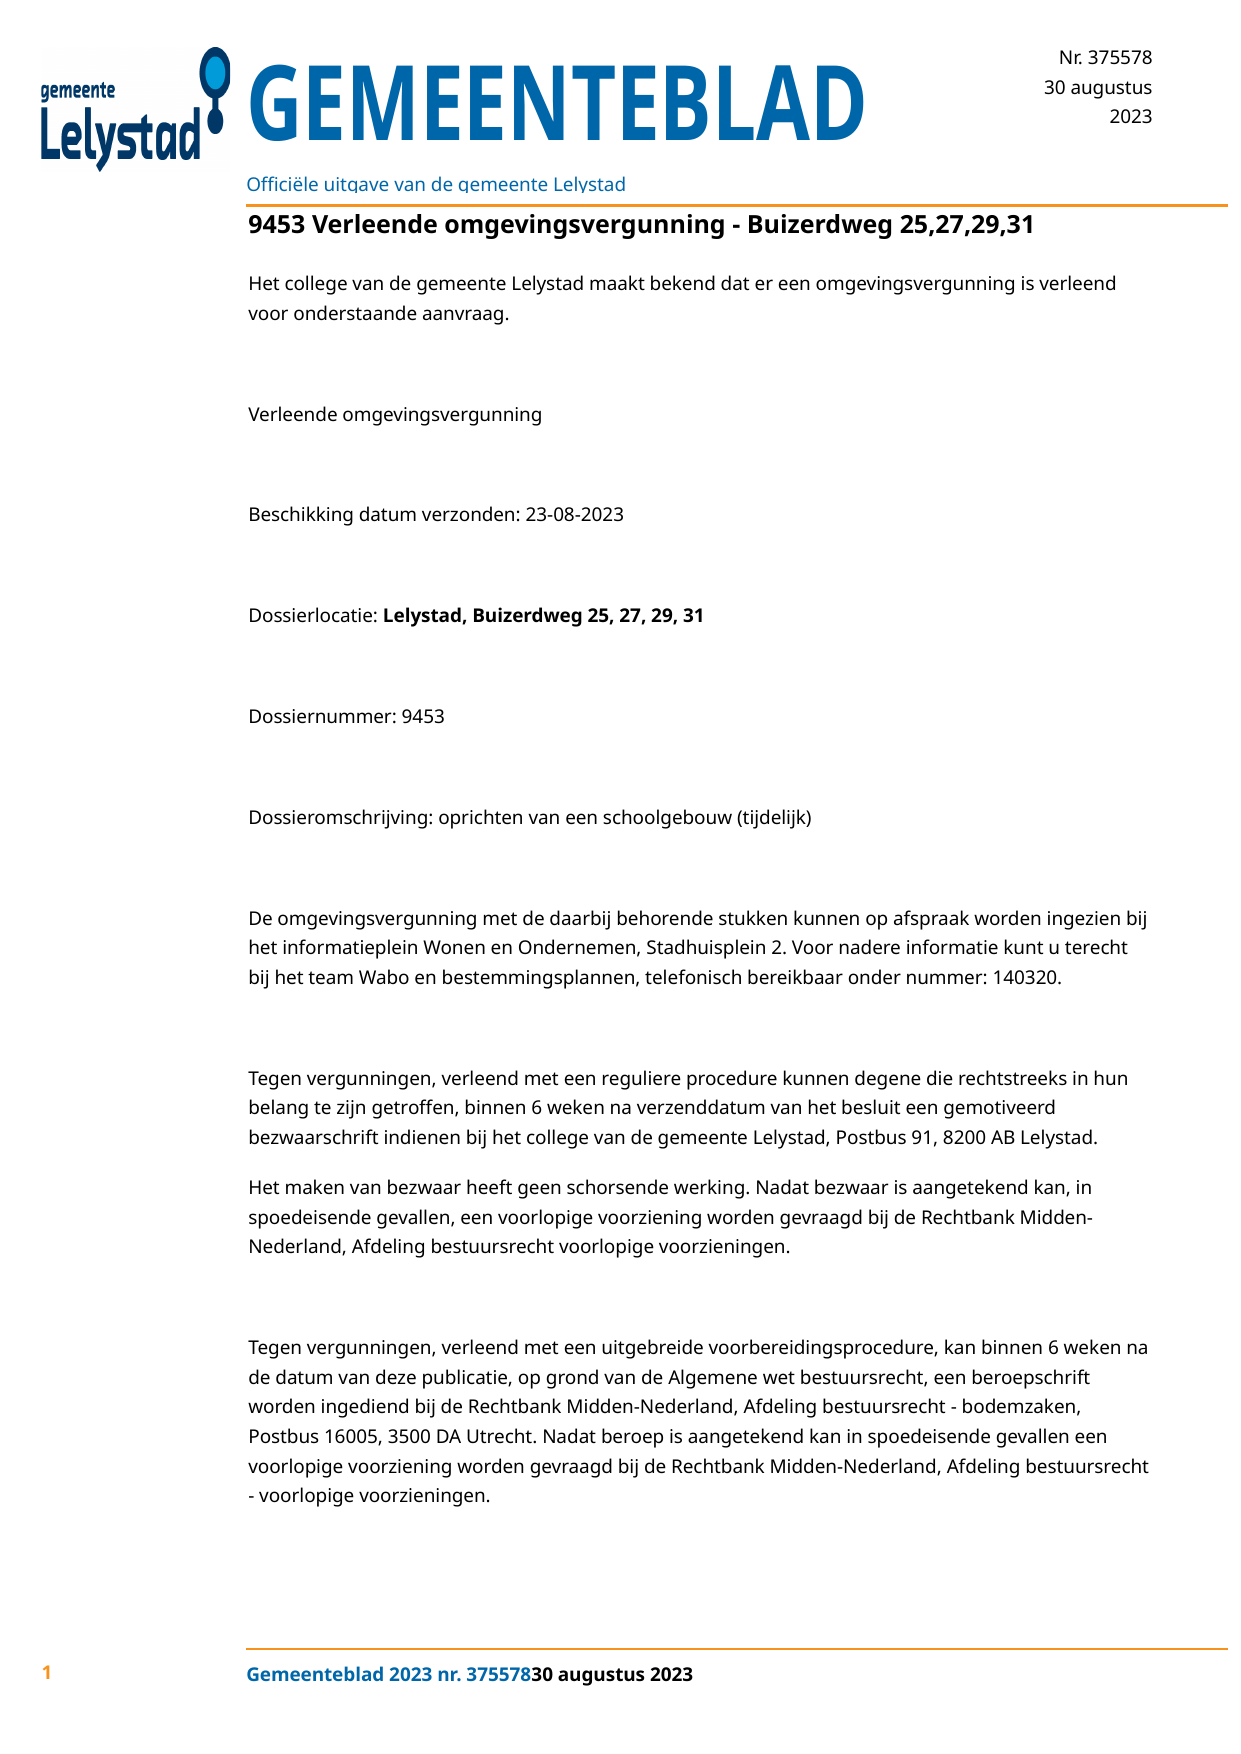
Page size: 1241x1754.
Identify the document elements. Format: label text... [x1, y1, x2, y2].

text Tegen vergunningen, verleend met een uitgebreide voorbereidingsprocedure, kan binnen 6 weken na de datum van deze publicatie, op grond van de Algemene wet bestuursrecht, een beroepschrift worden ingediend bij de Rechtbank Midden-Nederland, Afdeling bestuursrecht - bodemzaken, Postbus 16005, 3500 DA Utrecht. Nadat beroep is aangetekend kan in spoedeisende gevallen een voorlopige voorziening worden gevraagd bij de Rechtbank Midden-Nederland, Afdeling bestuursrecht - voorlopige voorzieningen. [248, 1334, 1152, 1508]
text Het college van de gemeente Lelystad maakt bekend dat er een omgevingsvergunning is verleend voor onderstaande aanvraag. [248, 270, 1152, 326]
text Dossiernummer: 9453 [248, 703, 1152, 729]
picture [41, 47, 231, 172]
text Beschikking datum verzonden: 23-08-2023 [248, 502, 1152, 527]
text Dossieromschrijving: oprichten van een schoolgebouw (tijdelijk) [248, 804, 1152, 830]
text Verleende omgevingsvergunning [248, 401, 1152, 426]
text 9453 Verleende omgevingsvergunning - Buizerdweg 25,27,29,31 [248, 207, 1152, 241]
text Dossierlocatie: Lelystad, Buizerdweg 25, 27, 29, 31 [248, 602, 1152, 628]
text Tegen vergunningen, verleend met een reguliere procedure kunnen degene die rechtstreeks in hun belang te zijn getroffen, binnen 6 weken na verzenddatum van het besluit een gemotiveerd bezwaarschrift indienen bij het college van de gemeente Lelystad, Postbus 91, 8200 AB Lelystad. [248, 1065, 1152, 1150]
text Het maken van bezwaar heeft geen schorsende werking. Nadat bezwaar is aangetekend kan, in spoedeisende gevallen, een voorlopige voorziening worden gevraagd bij de Rechtbank Midden-Nederland, Afdeling bestuursrecht voorlopige voorzieningen. [248, 1174, 1152, 1259]
text De omgevingsvergunning met de daarbij behorende stukken kunnen op afspraak worden ingezien bij het informatieplein Wonen en Ondernemen, Stadhuisplein 2. Voor nadere informatie kunt u terecht bij het team Wabo en bestemmingsplannen, telefonisch bereikbaar onder nummer: 140320. [248, 905, 1152, 990]
